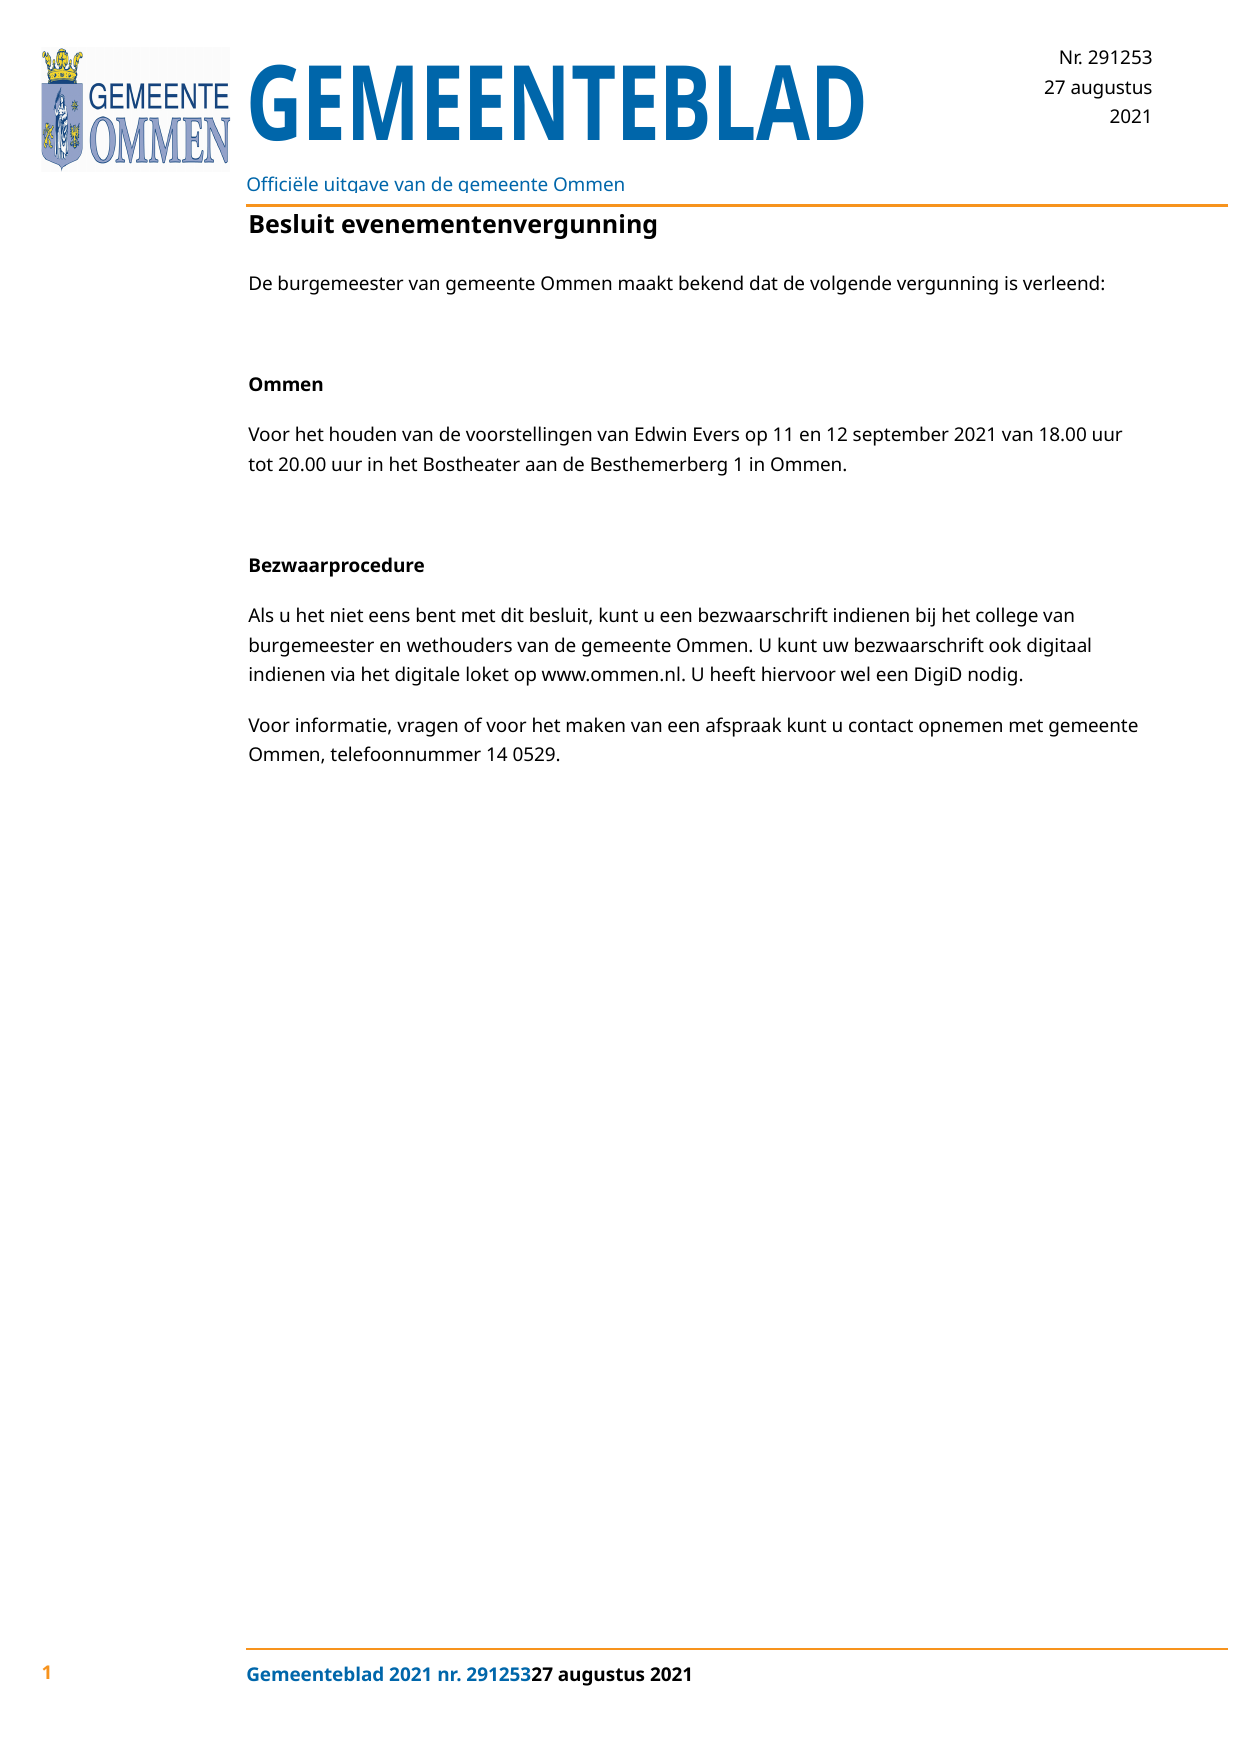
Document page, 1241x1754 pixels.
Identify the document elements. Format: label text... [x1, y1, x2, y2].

text Besluit evenementenvergunning [248, 207, 1152, 241]
text Ommen [248, 371, 1152, 397]
text Als u het niet eens bent met dit besluit, kunt u een bezwaarschrift indienen bij het college van burgemeester en wethouders van de gemeente Ommen. U kunt uw bezwaarschrift ook digitaal indienen via het digitale loket op www.ommen.nl. U heeft hiervoor wel een DigiD nodig. [248, 602, 1152, 687]
picture [41, 47, 231, 172]
text Bezwaarprocedure [248, 552, 1152, 578]
text De burgemeester van gemeente Ommen maakt bekend dat de volgende vergunning is verleend: [248, 270, 1152, 296]
text Voor het houden van de voorstellingen van Edwin Evers op 11 en 12 september 2021 van 18.00 uur tot 20.00 uur in het Bostheater aan de Besthemerberg 1 in Ommen. [248, 422, 1152, 477]
text Voor informatie, vragen of voor het maken van een afspraak kunt u contact opnemen met gemeente Ommen, telefoonnummer 14 0529. [248, 712, 1152, 767]
